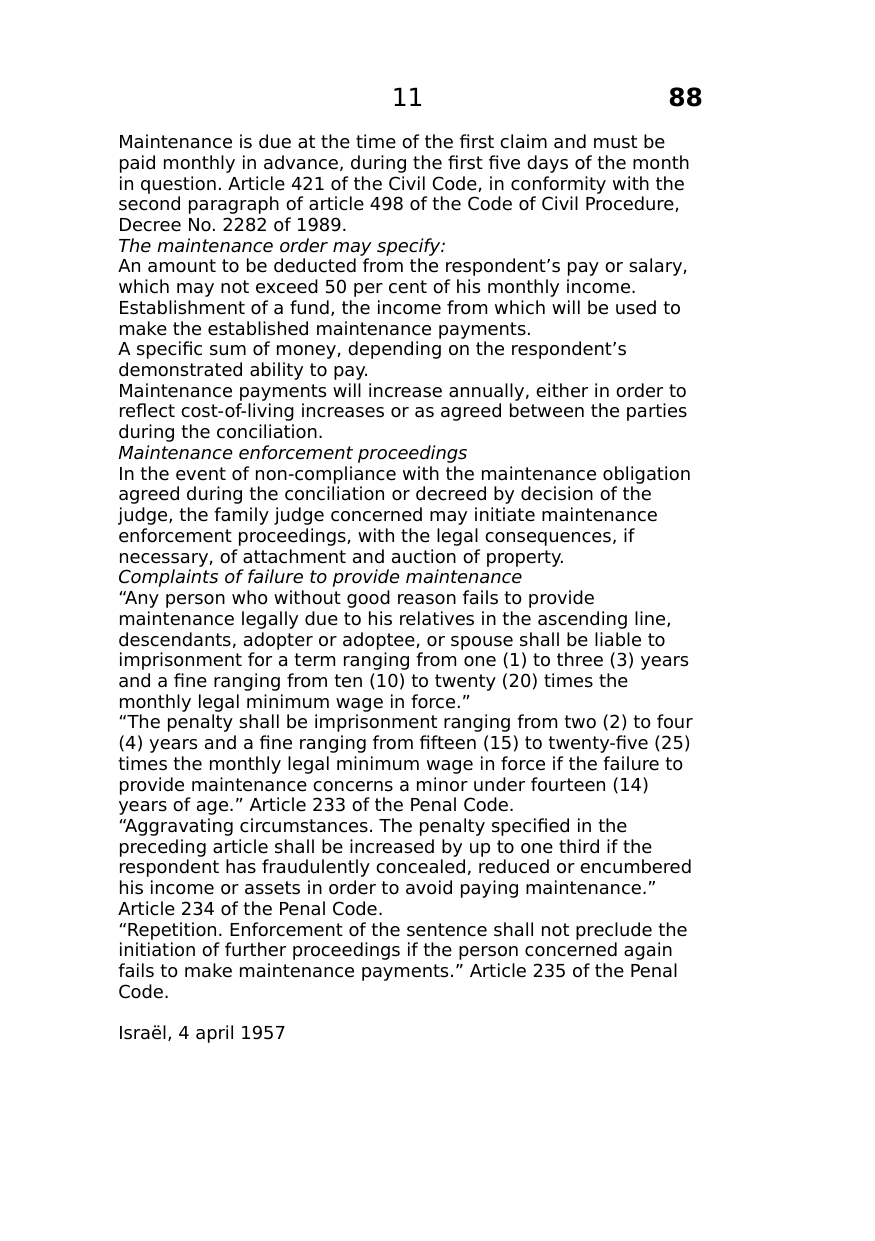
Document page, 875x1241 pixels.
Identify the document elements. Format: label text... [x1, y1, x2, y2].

text “Any person who without good reason fails to provide maintenance legally due to his relatives in the ascending line, descendants, adopter or adoptee, or spouse shall be liable to imprisonment for a term ranging from one (1) to three (3) years and a fine ranging from ten (10) to twenty (20) times the monthly legal minimum wage in force.” [118, 588, 703, 712]
text Maintenance is due at the time of the first claim and must be paid monthly in advance, during the first five days of the month in question. Article 421 of the Civil Code, in conformity with the second paragraph of article 498 of the Code of Civil Procedure, Decree No. 2282 of 1989. [118, 132, 703, 236]
text In the event of non-compliance with the maintenance obligation agreed during the conciliation or decreed by decision of the judge, the family judge concerned may initiate maintenance enforcement proceedings, with the legal consequences, if necessary, of attachment and auction of property. [118, 463, 703, 567]
text “Repetition. Enforcement of the sentence shall not preclude the initiation of further proceedings if the person concerned again fails to make maintenance payments.” Article 235 of the Penal Code. [118, 919, 703, 1002]
text Maintenance enforcement proceedings [118, 443, 703, 463]
text “The penalty shall be imprisonment ranging from two (2) to four (4) years and a fine ranging from fifteen (15) to twenty-five (25) times the monthly legal minimum wage in force if the failure to provide maintenance concerns a minor under fourteen (14) years of age.” Article 233 of the Penal Code. [118, 712, 703, 816]
text The maintenance order may specify: [118, 236, 703, 256]
text An amount to be deducted from the respondent’s pay or salary, which may not exceed 50 per cent of his monthly income. Establishment of a fund, the income from which will be used to make the established maintenance payments. [118, 256, 703, 339]
text Complaints of failure to provide maintenance [118, 567, 703, 588]
text Israël, 4 april 1957 [118, 1022, 703, 1043]
text Maintenance payments will increase annually, either in order to reflect cost-of-living increases or as agreed between the parties during the conciliation. [118, 381, 703, 443]
text A specific sum of money, depending on the respondent’s demonstrated ability to pay. [118, 339, 703, 381]
text “Aggravating circumstances. The penalty specified in the preceding article shall be increased by up to one third if the respondent has fraudulently concealed, reduced or encumbered his income or assets in order to avoid paying maintenance.” Article 234 of the Penal Code. [118, 816, 703, 919]
